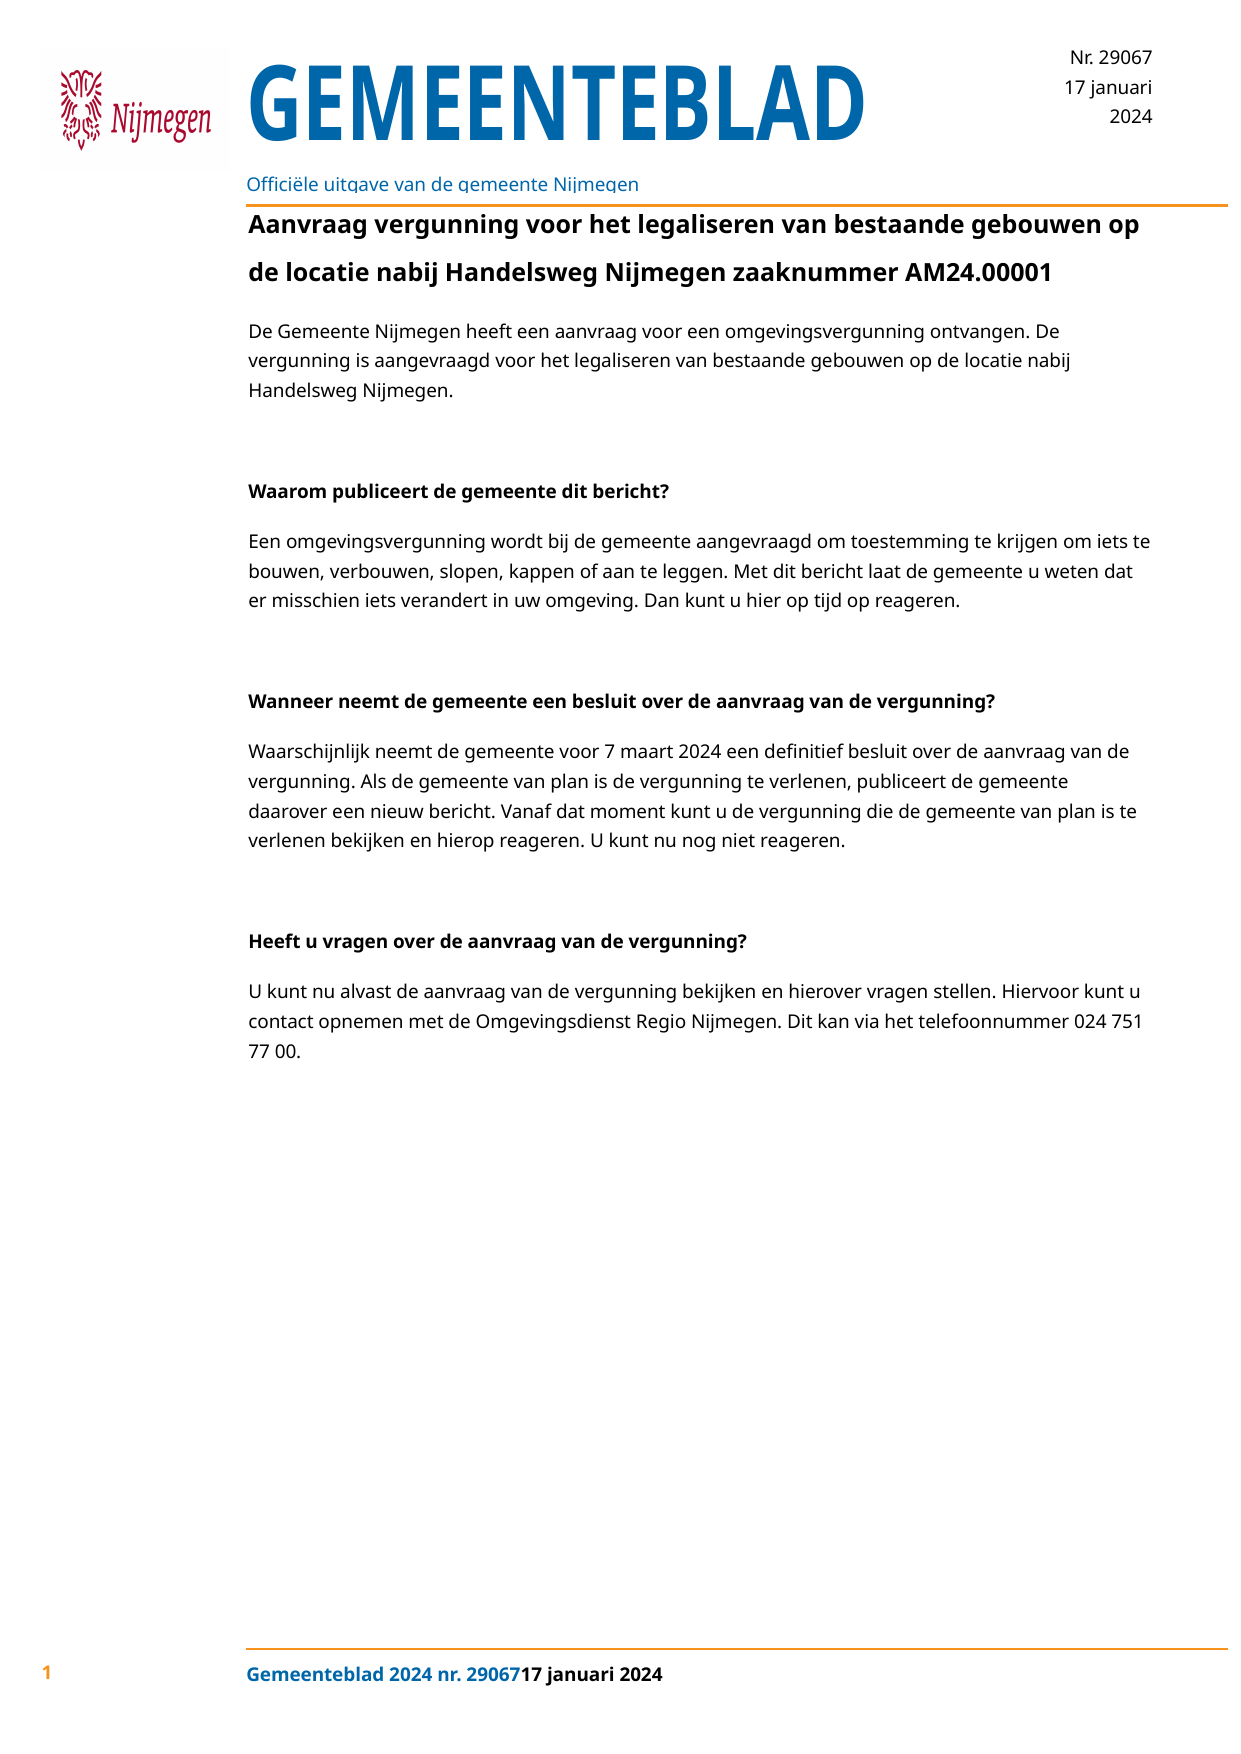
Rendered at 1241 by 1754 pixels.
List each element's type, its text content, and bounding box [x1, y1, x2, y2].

text Heeft u vragen over de aanvraag van de vergunning? [248, 928, 1152, 954]
text Wanneer neemt de gemeente een besluit over de aanvraag van de vergunning? [248, 688, 1152, 714]
text U kunt nu alvast de aanvraag van de vergunning bekijken en hierover vragen stellen. Hiervoor kunt u contact opnemen met de Omgevingsdienst Regio Nijmegen. Dit kan via het telefoonnummer 024 751 77 00. [248, 979, 1152, 1064]
text Aanvraag vergunning voor het legaliseren van bestaande gebouwen op de locatie nabij Handelsweg Nijmegen zaaknummer AM24.00001 [248, 207, 1152, 288]
picture [41, 47, 231, 172]
text Waarom publiceert de gemeente dit bericht? [248, 478, 1152, 504]
text Een omgevingsvergunning wordt bij de gemeente aangevraagd om toestemming te krijgen om iets te bouwen, verbouwen, slopen, kappen of aan te leggen. Met dit bericht laat de gemeente u weten dat er misschien iets verandert in uw omgeving. Dan kunt u hier op tijd op reageren. [248, 528, 1152, 613]
text De Gemeente Nijmegen heeft een aanvraag voor een omgevingsvergunning ontvangen. De vergunning is aangevraagd voor het legaliseren van bestaande gebouwen op de locatie nabij Handelsweg Nijmegen. [248, 318, 1152, 403]
text Waarschijnlijk neemt de gemeente voor 7 maart 2024 een definitief besluit over de aanvraag van de vergunning. Als de gemeente van plan is de vergunning te verlenen, publiceert de gemeente daarover een nieuw bericht. Vanaf dat moment kunt u de vergunning die de gemeente van plan is te verlenen bekijken en hierop reageren. U kunt nu nog niet reageren. [248, 739, 1152, 853]
